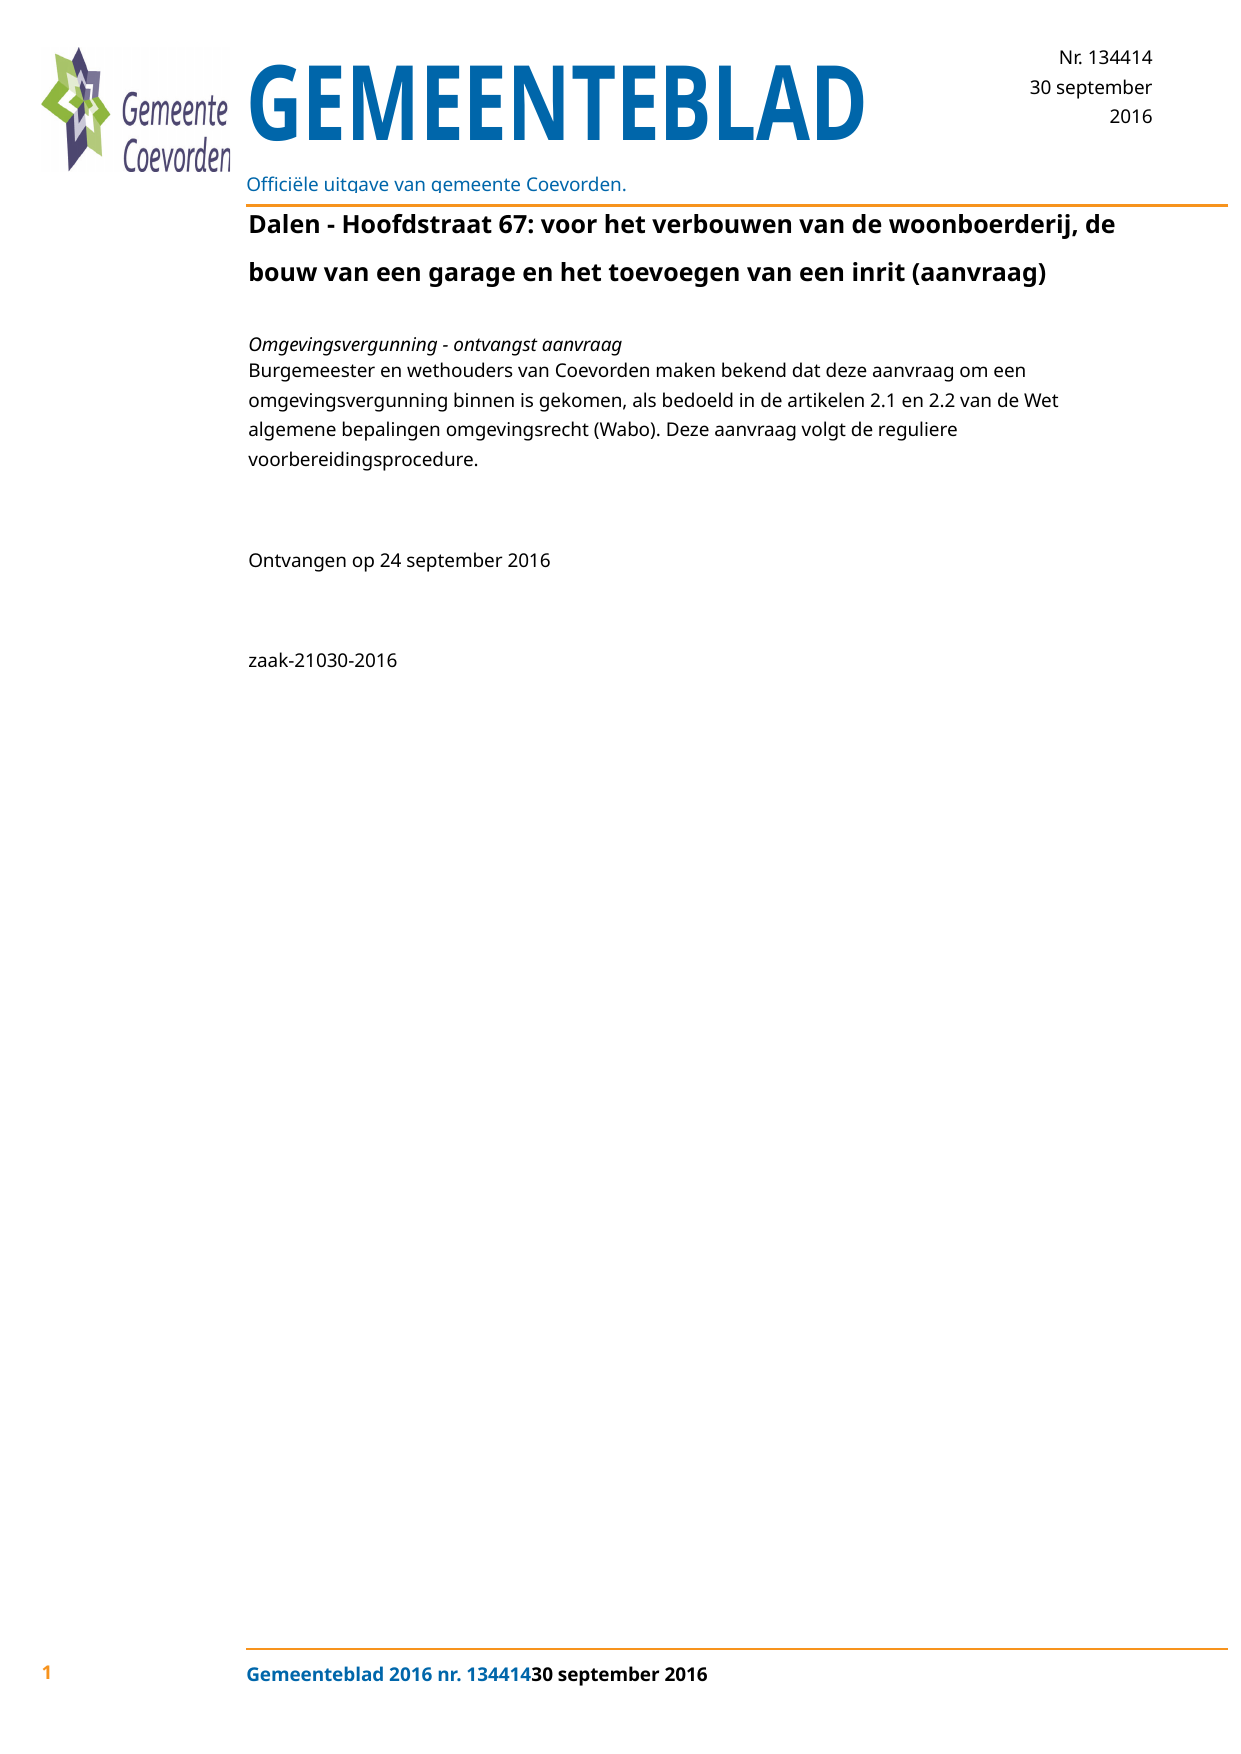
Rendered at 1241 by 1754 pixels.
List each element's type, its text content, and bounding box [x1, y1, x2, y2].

text Dalen - Hoofdstraat 67: voor het verbouwen van de woonboerderij, de bouw van een garage en het toevoegen van een inrit (aanvraag) [248, 207, 1152, 288]
text Omgevingsvergunning - ontvangst aanvraag [248, 331, 1152, 357]
picture [41, 47, 231, 172]
text Ontvangen op 24 september 2016 [248, 547, 1152, 572]
text zaak-21030-2016 [248, 648, 1152, 673]
text Burgemeester en wethouders van Coevorden maken bekend dat deze aanvraag om een omgevingsvergunning binnen is gekomen, als bedoeld in de artikelen 2.1 en 2.2 van de Wet algemene bepalingen omgevingsrecht (Wabo). Deze aanvraag volgt de reguliere voorbereidingsprocedure. [248, 357, 1152, 472]
